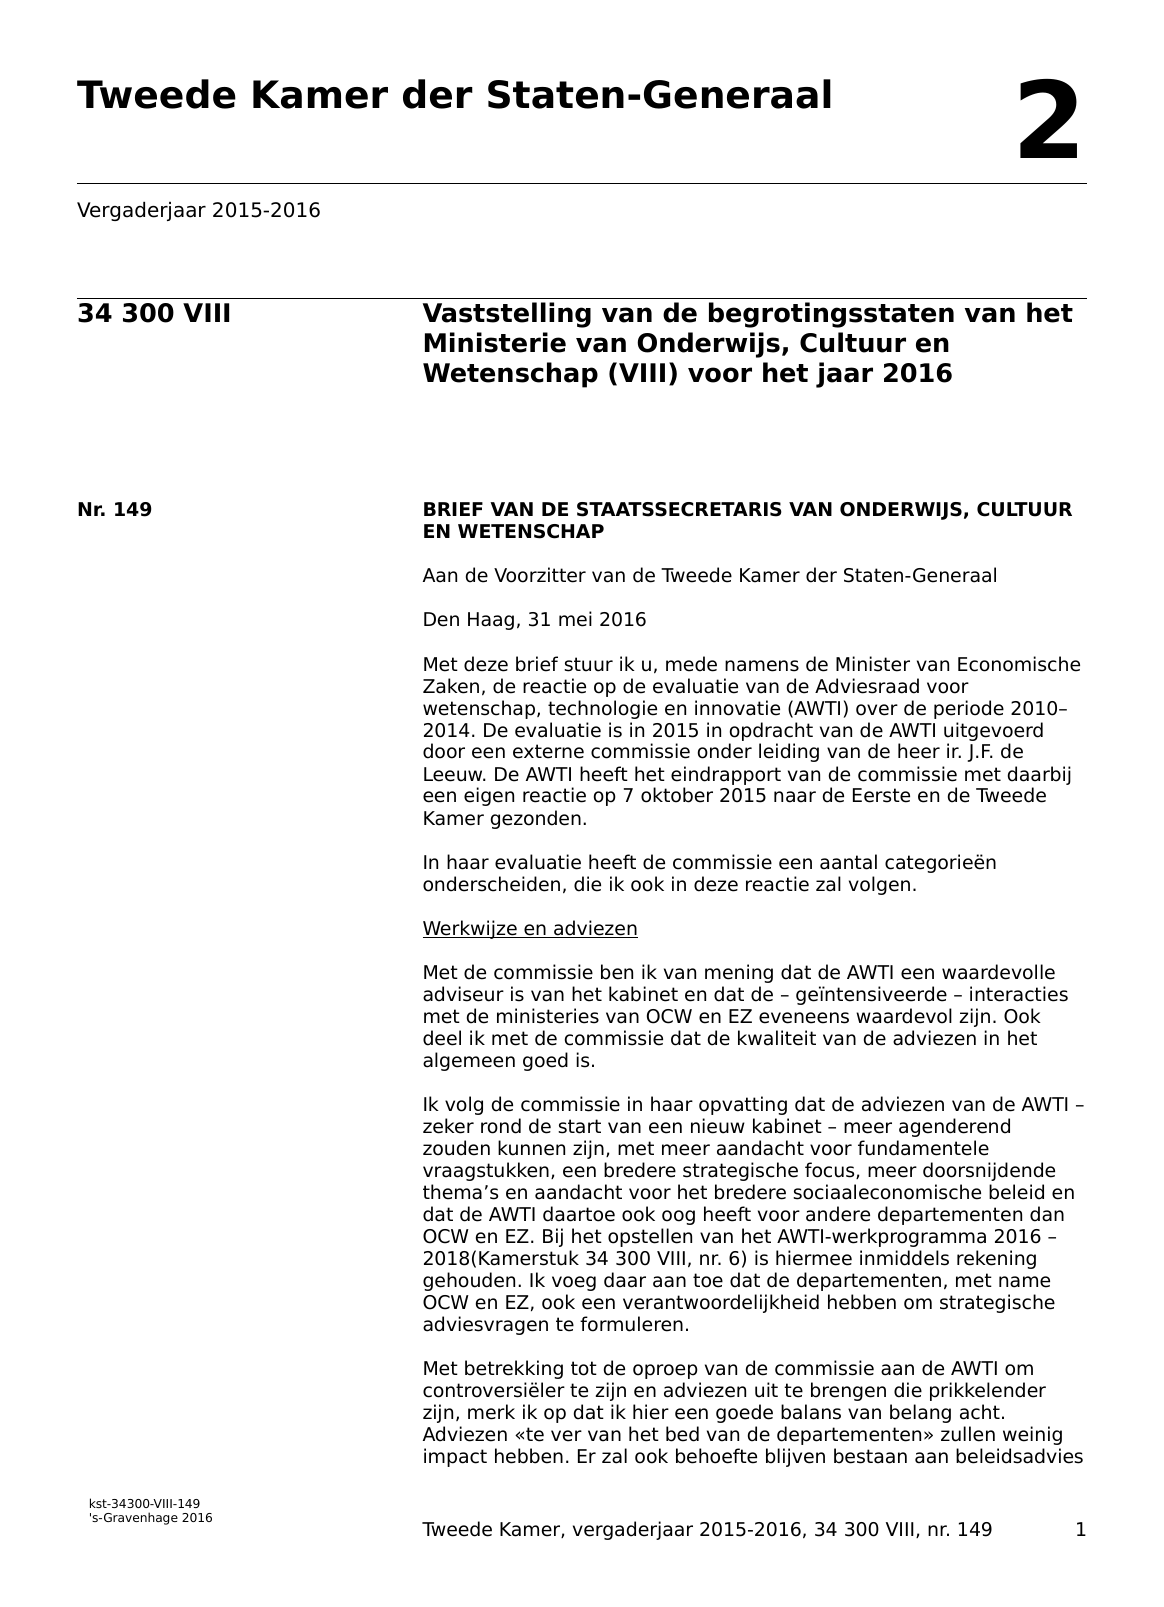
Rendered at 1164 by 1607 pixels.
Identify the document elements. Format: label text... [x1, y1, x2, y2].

text Aan de Voorzitter van de Tweede Kamer der Staten-Generaal [422, 565, 1087, 587]
text kst-34300-VIII-149 [88, 1497, 323, 1511]
text 's-Gravenhage 2016 [88, 1511, 323, 1525]
text Ik volg de commissie in haar opvatting dat de adviezen van de AWTI – zeker rond de start van een nieuw kabinet – meer agenderend zouden kunnen zijn, met meer aandacht voor fundamentele vraagstukken, een bredere strategische focus, meer doorsnijdende thema’s en aandacht voor het bredere sociaaleconomische beleid en dat de AWTI daartoe ook oog heeft voor andere departementen dan OCW en EZ. Bij het opstellen van het AWTI-werkprogramma 2016 – 2018(Kamerstuk 34 300 VIII, nr. 6) is hiermee inmiddels rekening gehouden. Ik voeg daar aan toe dat de departementen, met name OCW en EZ, ook een verantwoordelijkheid hebben om strategische adviesvragen te formuleren. [422, 1094, 1087, 1336]
table_cell Vergaderjaar 2015-2016 [77, 184, 1087, 298]
table_header 2 [886, 59, 1087, 183]
text Met betrekking tot de oproep van de commissie aan de AWTI om controversiëler te zijn en adviezen uit te brengen die prikkelender zijn, merk ik op dat ik hier een goede balans van belang acht. Adviezen «te ver van het bed van de departementen» zullen weinig impact hebben. Er zal ook behoefte blijven bestaan aan beleidsadvies [422, 1358, 1087, 1468]
text Den Haag, 31 mei 2016 [422, 609, 1087, 631]
subtitle 34 300 VIII Vaststelling van de begrotingsstaten van het Ministerie van Onderwijs, Cultuur en Wetenschap (VIII) voor het jaar 2016 [77, 299, 1087, 388]
table_header Tweede Kamer der Staten-Generaal [77, 59, 886, 183]
text Met de commissie ben ik van mening dat de AWTI een waardevolle adviseur is van het kabinet en dat de – geïntensiveerde – interacties met de ministeries van OCW en EZ eveneens waardevol zijn. Ook deel ik met de commissie dat de kwaliteit van de adviezen in het algemeen goed is. [422, 962, 1087, 1072]
text In haar evaluatie heeft de commissie een aantal categorieën onderscheiden, die ik ook in deze reactie zal volgen. [422, 852, 1087, 896]
subtitle Nr. 149 BRIEF VAN DE STAATSSECRETARIS VAN ONDERWIJS, CULTUUR EN WETENSCHAP [77, 499, 1087, 543]
subtitle Werkwijze en adviezen [422, 918, 1087, 940]
text Met deze brief stuur ik u, mede namens de Minister van Economische Zaken, de reactie op de evaluatie van de Adviesraad voor wetenschap, technologie en innovatie (AWTI) over de periode 2010–2014. De evaluatie is in 2015 in opdracht van de AWTI uitgevoerd door een externe commissie onder leiding van de heer ir. J.F. de Leeuw. De AWTI heeft het eindrapport van de commissie met daarbij een eigen reactie op 7 oktober 2015 naar de Eerste en de Tweede Kamer gezonden. [422, 653, 1087, 829]
